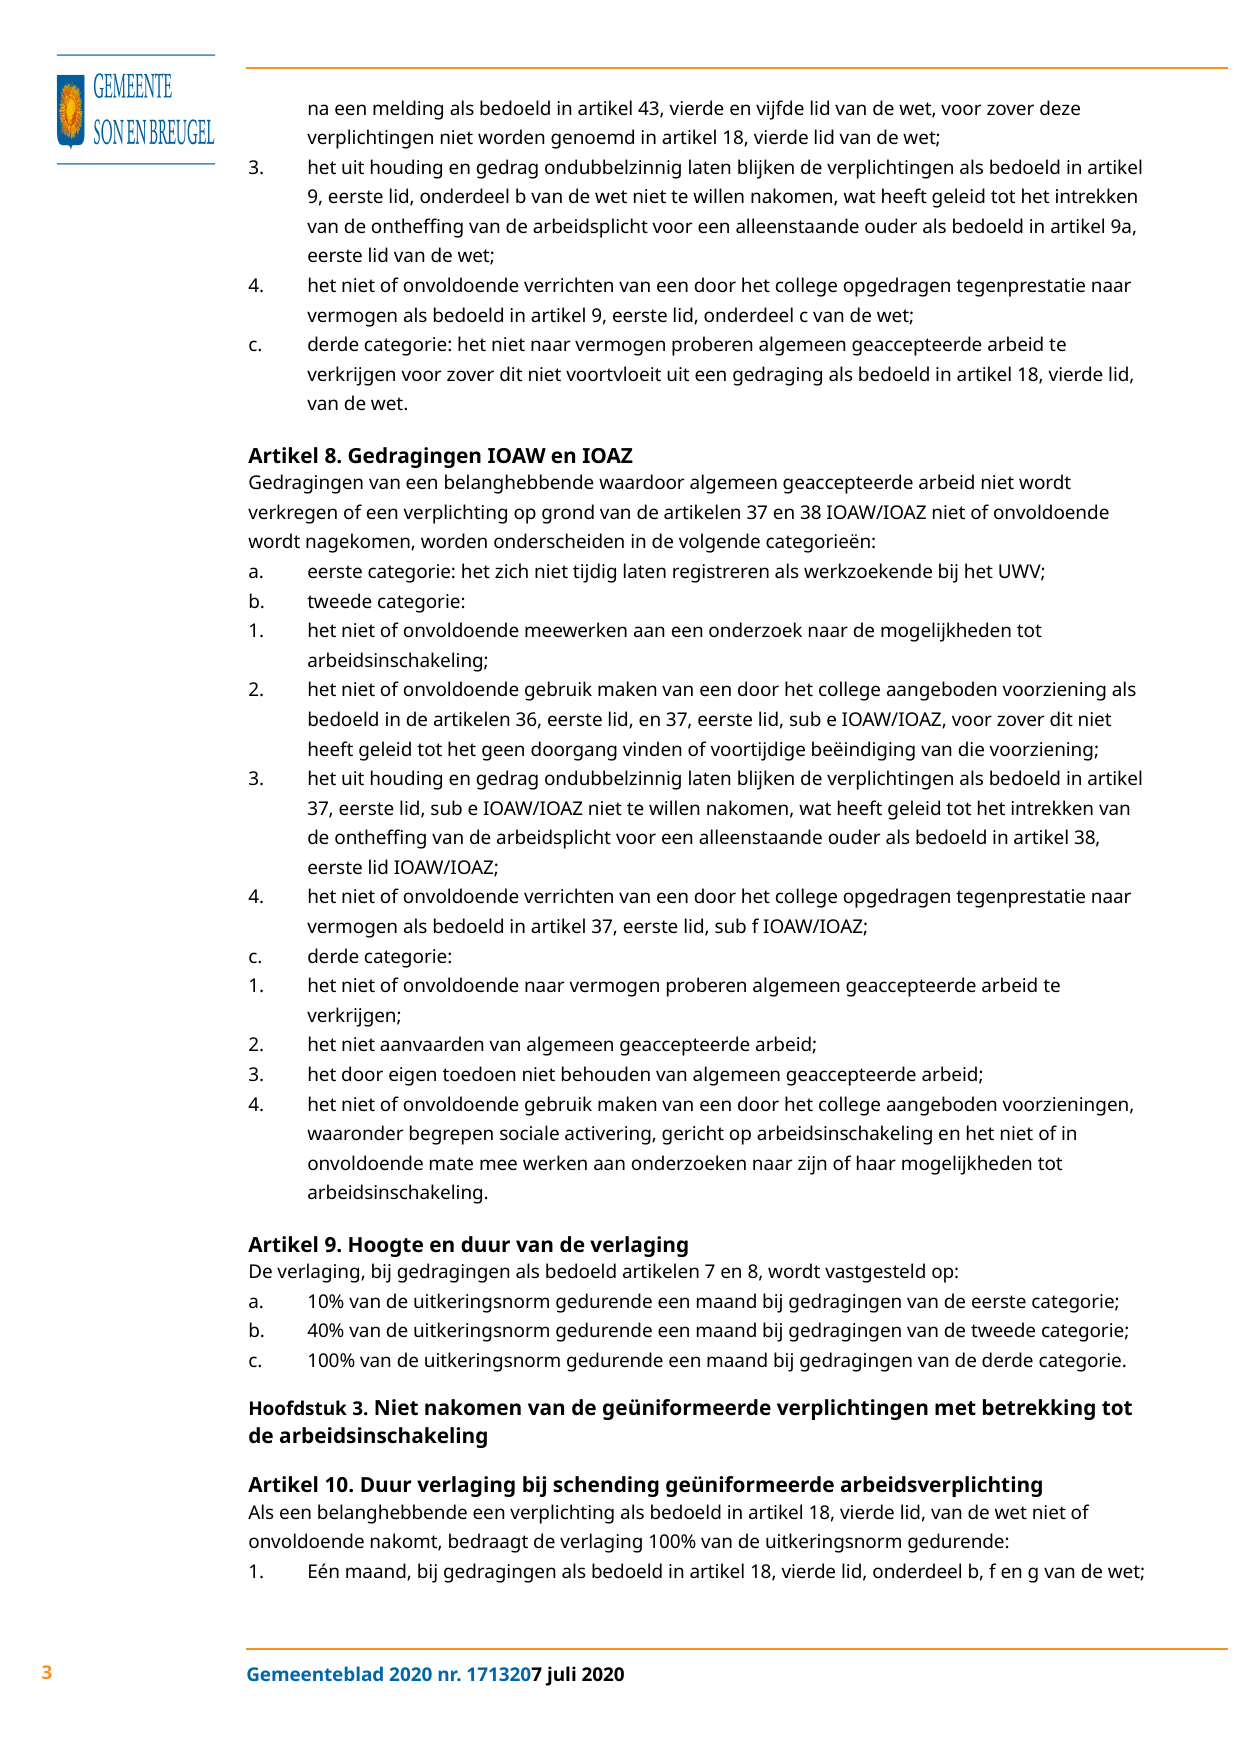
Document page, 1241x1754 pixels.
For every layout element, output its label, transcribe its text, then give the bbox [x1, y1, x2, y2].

picture [41, 47, 231, 172]
list na een melding als bedoeld in artikel 43, vierde en vijfde lid van de wet, voor zover deze verplichtingen niet worden genoemd in artikel 18, vierde lid van de wet; [248, 95, 1152, 150]
list eerste categorie: het zich niet tijdig laten registreren als werkzoekende bij het UWV; [248, 558, 1152, 584]
list het niet of onvoldoende gebruik maken van een door het college aangeboden voorzieningen, waaronder begrepen sociale activering, gericht op arbeidsinschakeling en het niet of in onvoldoende mate mee werken aan onderzoeken naar zijn of haar mogelijkheden tot arbeidsinschakeling. [248, 1091, 1152, 1205]
list 10% van de uitkeringsnorm gedurende een maand bij gedragingen van de eerste categorie; [248, 1288, 1152, 1314]
list het niet of onvoldoende verrichten van een door het college opgedragen tegenprestatie naar vermogen als bedoeld in artikel 9, eerste lid, onderdeel c van de wet; [248, 272, 1152, 328]
text Gedragingen van een belanghebbende waardoor algemeen geaccepteerde arbeid niet wordt verkregen of een verplichting op grond van de artikelen 37 en 38 IOAW/IOAZ niet of onvoldoende wordt nagekomen, worden onderscheiden in de volgende categorieën: [248, 469, 1152, 554]
text Artikel 8. Gedragingen IOAW en IOAZ [248, 441, 1152, 469]
list tweede categorie: [248, 588, 1152, 613]
text Als een belanghebbende een verplichting als bedoeld in artikel 18, vierde lid, van de wet niet of onvoldoende nakomt, bedraagt de verlaging 100% van de uitkeringsnorm gedurende: [248, 1499, 1152, 1554]
list 100% van de uitkeringsnorm gedurende een maand bij gedragingen van de derde categorie. [248, 1347, 1152, 1373]
list het uit houding en gedrag ondubbelzinnig laten blijken de verplichtingen als bedoeld in artikel 37, eerste lid, sub e IOAW/IOAZ niet te willen nakomen, wat heeft geleid tot het intrekken van de ontheffing van de arbeidsplicht voor een alleenstaande ouder als bedoeld in artikel 38, eerste lid IOAW/IOAZ; [248, 765, 1152, 880]
list derde categorie: het niet naar vermogen proberen algemeen geaccepteerde arbeid te verkrijgen voor zover dit niet voortvloeit uit een gedraging als bedoeld in artikel 18, vierde lid, van de wet. [248, 331, 1152, 416]
text Artikel 10. Duur verlaging bij schending geüniformeerde arbeidsverplichting [248, 1470, 1152, 1499]
text Hoofdstuk 3. Niet nakomen van de geüniformeerde verplichtingen met betrekking tot de arbeidsinschakeling [248, 1393, 1152, 1449]
list het uit houding en gedrag ondubbelzinnig laten blijken de verplichtingen als bedoeld in artikel 9, eerste lid, onderdeel b van de wet niet te willen nakomen, wat heeft geleid tot het intrekken van de ontheffing van de arbeidsplicht voor een alleenstaande ouder als bedoeld in artikel 9a, eerste lid van de wet; [248, 154, 1152, 268]
list het door eigen toedoen niet behouden van algemeen geaccepteerde arbeid; [248, 1061, 1152, 1087]
list het niet of onvoldoende gebruik maken van een door het college aangeboden voorziening als bedoeld in de artikelen 36, eerste lid, en 37, eerste lid, sub e IOAW/IOAZ, voor zover dit niet heeft geleid tot het geen doorgang vinden of voortijdige beëindiging van die voorziening; [248, 677, 1152, 761]
list 40% van de uitkeringsnorm gedurende een maand bij gedragingen van de tweede categorie; [248, 1317, 1152, 1343]
list het niet of onvoldoende verrichten van een door het college opgedragen tegenprestatie naar vermogen als bedoeld in artikel 37, eerste lid, sub f IOAW/IOAZ; [248, 884, 1152, 939]
list het niet aanvaarden van algemeen geaccepteerde arbeid; [248, 1032, 1152, 1057]
text De verlaging, bij gedragingen als bedoeld artikelen 7 en 8, wordt vastgesteld op: [248, 1258, 1152, 1284]
list het niet of onvoldoende meewerken aan een onderzoek naar de mogelijkheden tot arbeidsinschakeling; [248, 617, 1152, 673]
list derde categorie: [248, 943, 1152, 968]
list het niet of onvoldoende naar vermogen proberen algemeen geaccepteerde arbeid te verkrijgen; [248, 972, 1152, 1028]
text Artikel 9. Hoogte en duur van de verlaging [248, 1230, 1152, 1258]
list Eén maand, bij gedragingen als bedoeld in artikel 18, vierde lid, onderdeel b, f en g van de wet; [248, 1558, 1152, 1584]
